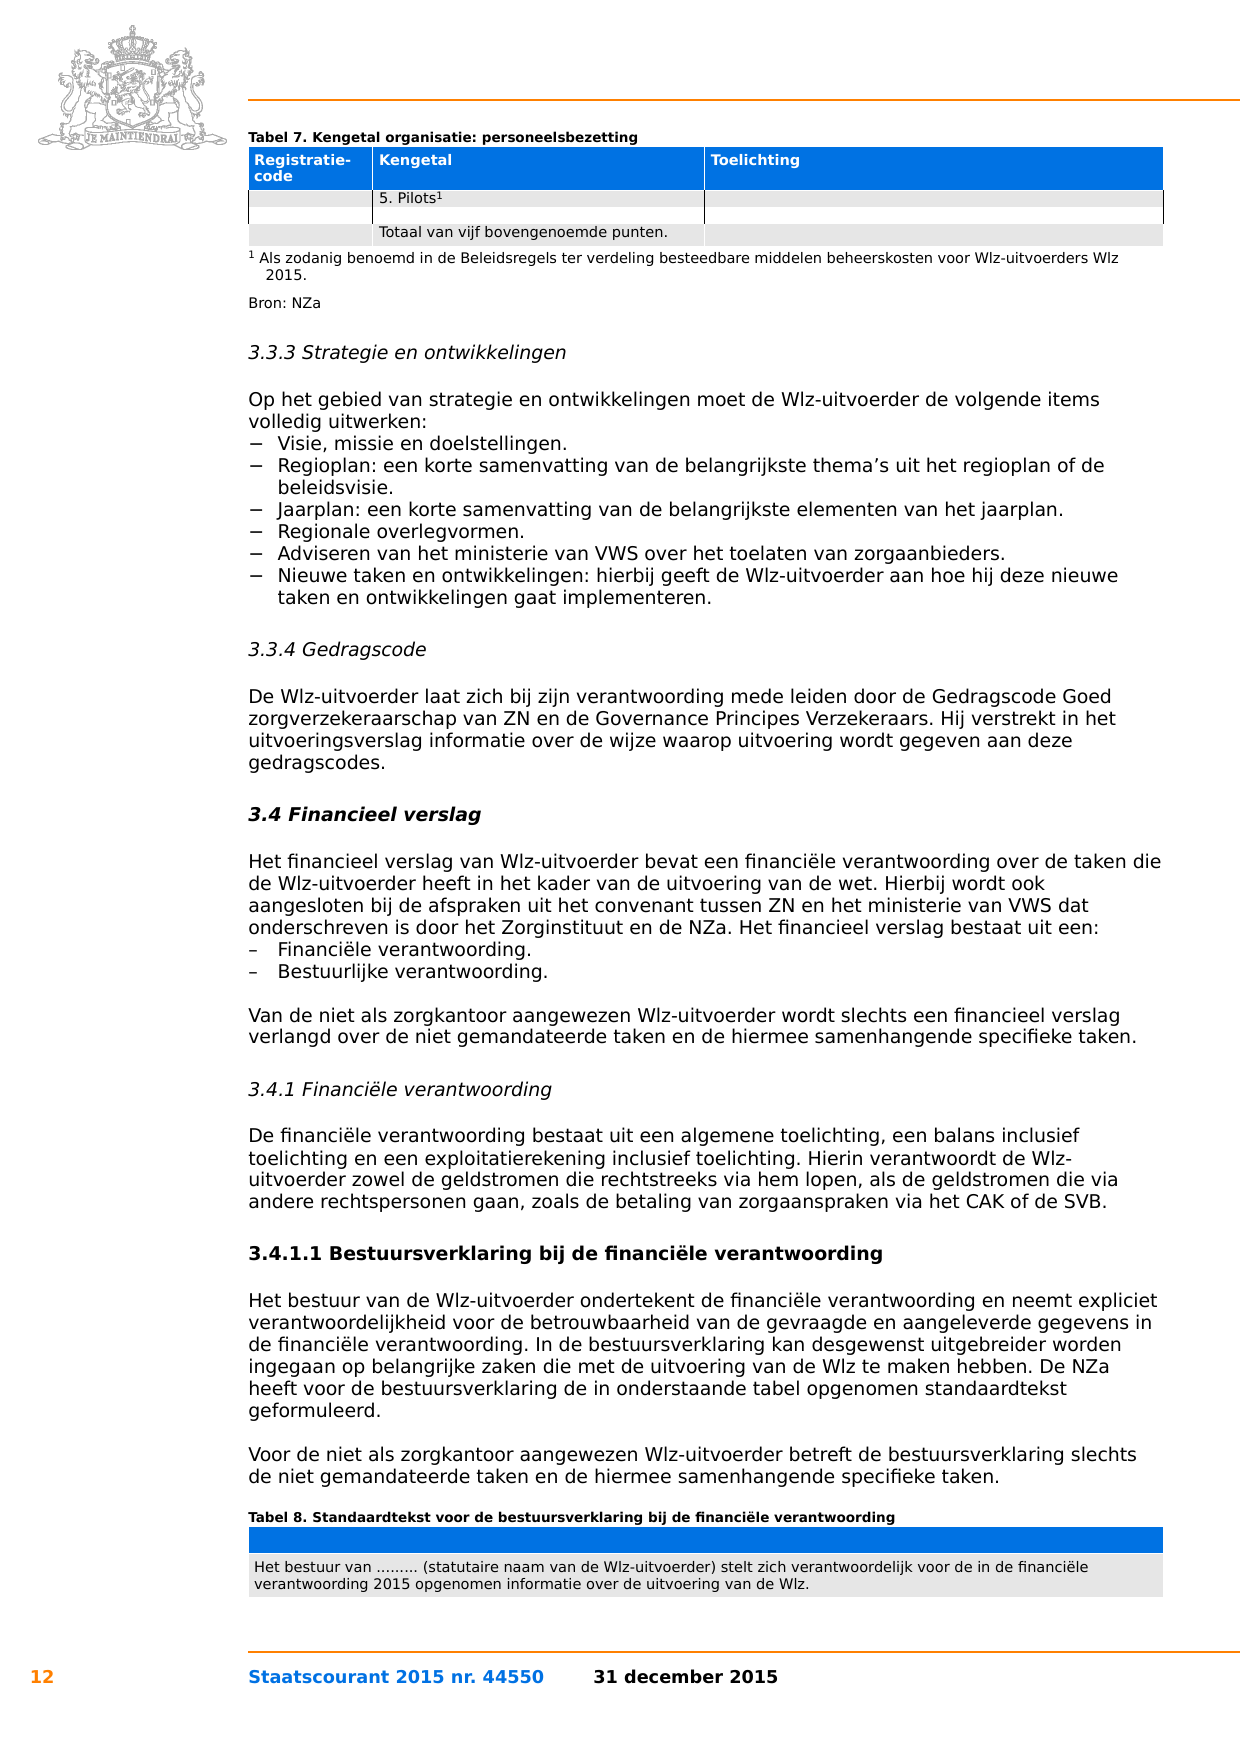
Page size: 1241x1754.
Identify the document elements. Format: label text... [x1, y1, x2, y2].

table_cell Kengetal [373, 147, 704, 190]
text − Regionale overlegvormen. [248, 521, 1163, 543]
table_cell [705, 224, 1163, 246]
table_cell Toelichting [705, 147, 1163, 190]
table_cell [249, 224, 372, 246]
subtitle 3.3.3 Strategie en ontwikkelingen [248, 342, 1163, 364]
text − Visie, missie en doelstellingen. [248, 433, 1163, 455]
subtitle 3.4.1 Financiële verantwoording [248, 1078, 1163, 1100]
table_cell 1 Als zodanig benoemd in de Beleidsregels ter verdeling besteedbare middelen beheerskosten voor Wlz-uitvoerders Wlz 2015. Bron: NZa [248, 247, 1163, 312]
text − Adviseren van het ministerie van VWS over het toelaten van zorgaanbieders. [248, 543, 1163, 565]
text − Nieuwe taken en ontwikkelingen: hierbij geeft de Wlz-uitvoerder aan hoe hij deze nieuwe taken en ontwikkelingen gaat implementeren. [248, 565, 1163, 609]
table_cell [373, 207, 704, 224]
text Het financieel verslag van Wlz-uitvoerder bevat een financiële verantwoording over de taken die de Wlz-uitvoerder heeft in het kader van de uitvoering van de wet. Hierbij wordt ook aangesloten bij de afspraken uit het convenant tussen ZN en het ministerie van VWS dat onderschreven is door het Zorginstituut en de NZa. Het financieel verslag bestaat uit een: [248, 851, 1163, 939]
table_cell Registratie- code [249, 147, 372, 190]
text − Regioplan: een korte samenvatting van de belangrijkste thema’s uit het regioplan of de beleidsvisie. [248, 455, 1163, 499]
text De Wlz-uitvoerder laat zich bij zijn verantwoording mede leiden door de Gedragscode Goed zorgverzekeraarschap van ZN en de Governance Principes Verzekeraars. Hij verstrekt in het uitvoeringsverslag informatie over de wijze waarop uitvoering wordt gegeven aan deze gedragscodes. [248, 686, 1163, 774]
table_cell [249, 1527, 1163, 1553]
text Op het gebied van strategie en ontwikkelingen moet de Wlz-uitvoerder de volgende items volledig uitwerken: [248, 389, 1163, 433]
text − Jaarplan: een korte samenvatting van de belangrijkste elementen van het jaarplan. [248, 499, 1163, 521]
subtitle 3.4.1.1 Bestuursverklaring bij de financiële verantwoording [248, 1243, 1163, 1265]
subtitle 3.3.4 Gedragscode [248, 639, 1163, 661]
table_cell Totaal van vijf bovengenoemde punten. [373, 224, 704, 246]
table_cell [249, 191, 372, 207]
table_cell [705, 191, 1163, 207]
text – Bestuurlijke verantwoording. [248, 961, 1163, 983]
picture [38, 25, 227, 150]
table_cell [705, 207, 1163, 224]
subtitle 3.4 Financieel verslag [248, 804, 1163, 826]
table_cell Het bestuur van ......... (statutaire naam van de Wlz-uitvoerder) stelt zich verantwoordelijk voor de in de financiële verantwoording 2015 opgenomen informatie over de uitvoering van de Wlz. [249, 1554, 1163, 1597]
text Van de niet als zorgkantoor aangewezen Wlz-uitvoerder wordt slechts een financieel verslag verlangd over de niet gemandateerde taken en de hiermee samenhangende specifieke taken. [248, 1004, 1163, 1048]
text Het bestuur van de Wlz-uitvoerder ondertekent de financiële verantwoording en neemt expliciet verantwoordelijkheid voor de betrouwbaarheid van de gevraagde en aangeleverde gegevens in de financiële verantwoording. In de bestuursverklaring kan desgewenst uitgebreider worden ingegaan op belangrijke zaken die met de uitvoering van de Wlz te maken hebben. De NZa heeft voor de bestuursverklaring de in onderstaande tabel opgenomen standaardtekst geformuleerd. [248, 1290, 1163, 1422]
text – Financiële verantwoording. [248, 939, 1163, 961]
table_cell [249, 207, 372, 224]
table_cell 5. Pilots1 [373, 191, 704, 207]
table_header Tabel 8. Standaardtekst voor de bestuursverklaring bij de financiële verantwoording [248, 1510, 1163, 1526]
text Voor de niet als zorgkantoor aangewezen Wlz-uitvoerder betreft de bestuursverklaring slechts de niet gemandateerde taken en de hiermee samenhangende specifieke taken. [248, 1444, 1163, 1488]
table_header Tabel 7. Kengetal organisatie: personeelsbezetting [248, 130, 1163, 146]
text De financiële verantwoording bestaat uit een algemene toelichting, een balans inclusief toelichting en een exploitatierekening inclusief toelichting. Hierin verantwoordt de Wlz-uitvoerder zowel de geldstromen die rechtstreeks via hem lopen, als de geldstromen die via andere rechtspersonen gaan, zoals de betaling van zorgaanspraken via het CAK of de SVB. [248, 1125, 1163, 1213]
